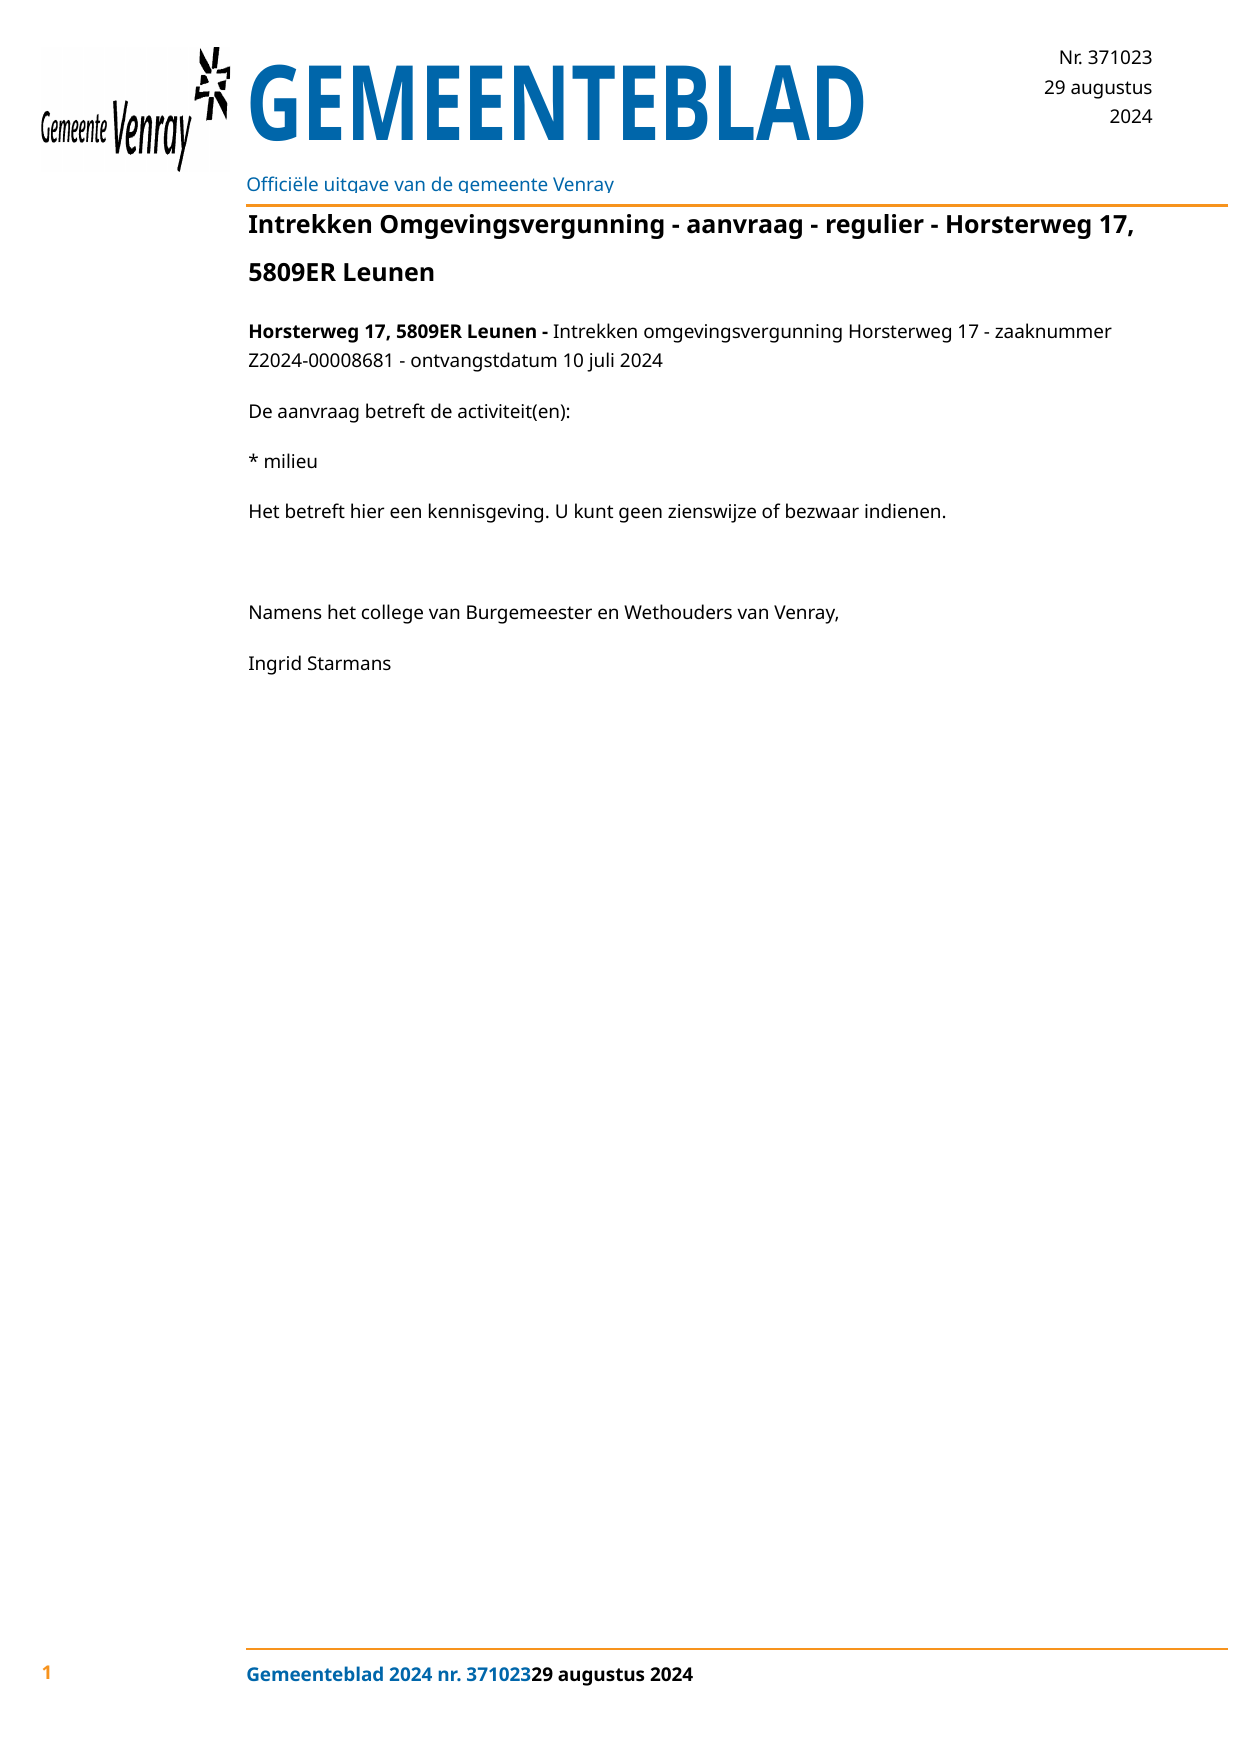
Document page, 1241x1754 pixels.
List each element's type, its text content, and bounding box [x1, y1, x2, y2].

picture [41, 47, 231, 172]
text De aanvraag betreft de activiteit(en): [248, 398, 1152, 424]
text Het betreft hier een kennisgeving. U kunt geen zienswijze of bezwaar indienen. [248, 499, 1152, 524]
text Intrekken Omgevingsvergunning - aanvraag - regulier - Horsterweg 17, 5809ER Leunen [248, 207, 1152, 288]
text Namens het college van Burgemeester en Wethouders van Venray, [248, 599, 1152, 625]
text Ingrid Starmans [248, 650, 1152, 676]
text Horsterweg 17, 5809ER Leunen - Intrekken omgevingsvergunning Horsterweg 17 - zaaknummer Z2024-00008681 - ontvangstdatum 10 juli 2024 [248, 318, 1152, 373]
text * milieu [248, 448, 1152, 474]
